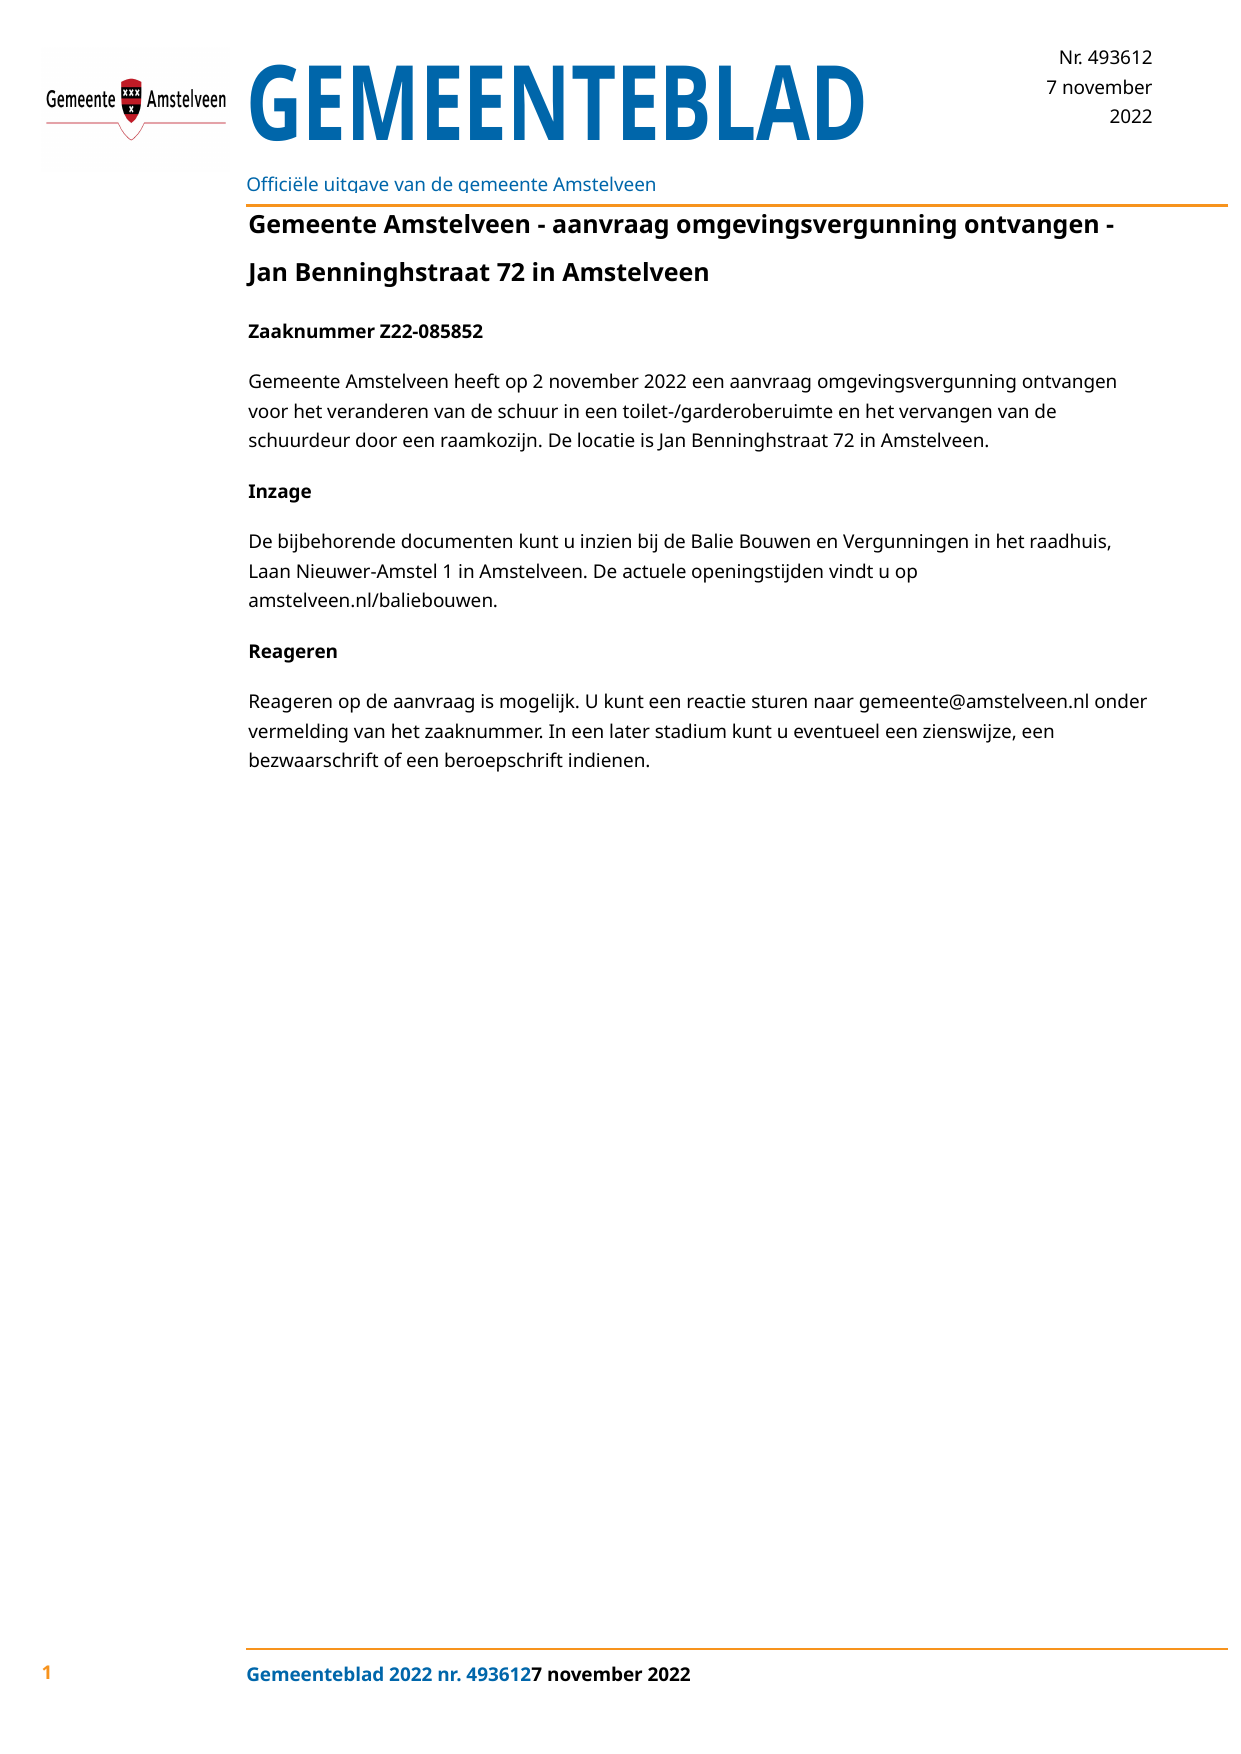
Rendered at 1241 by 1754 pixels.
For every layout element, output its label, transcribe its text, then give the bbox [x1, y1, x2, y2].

text Reageren op de aanvraag is mogelijk. U kunt een reactie sturen naar gemeente@amstelveen.nl onder vermelding van het zaaknummer. In een later stadium kunt u eventueel een zienswijze, een bezwaarschrift of een beroepschrift indienen. [248, 688, 1152, 773]
picture [41, 47, 231, 172]
text De bijbehorende documenten kunt u inzien bij de Balie Bouwen en Vergunningen in het raadhuis, Laan Nieuwer-Amstel 1 in Amstelveen. De actuele openingstijden vindt u op amstelveen.nl/baliebouwen. [248, 528, 1152, 613]
text Inzage [248, 478, 1152, 504]
text Reageren [248, 638, 1152, 664]
text Gemeente Amstelveen - aanvraag omgevingsvergunning ontvangen - Jan Benninghstraat 72 in Amstelveen [248, 207, 1152, 288]
text Zaaknummer Z22-085852 [248, 318, 1152, 344]
text Gemeente Amstelveen heeft op 2 november 2022 een aanvraag omgevingsvergunning ontvangen voor het veranderen van de schuur in een toilet-/garderoberuimte en het vervangen van de schuurdeur door een raamkozijn. De locatie is Jan Benninghstraat 72 in Amstelveen. [248, 368, 1152, 453]
